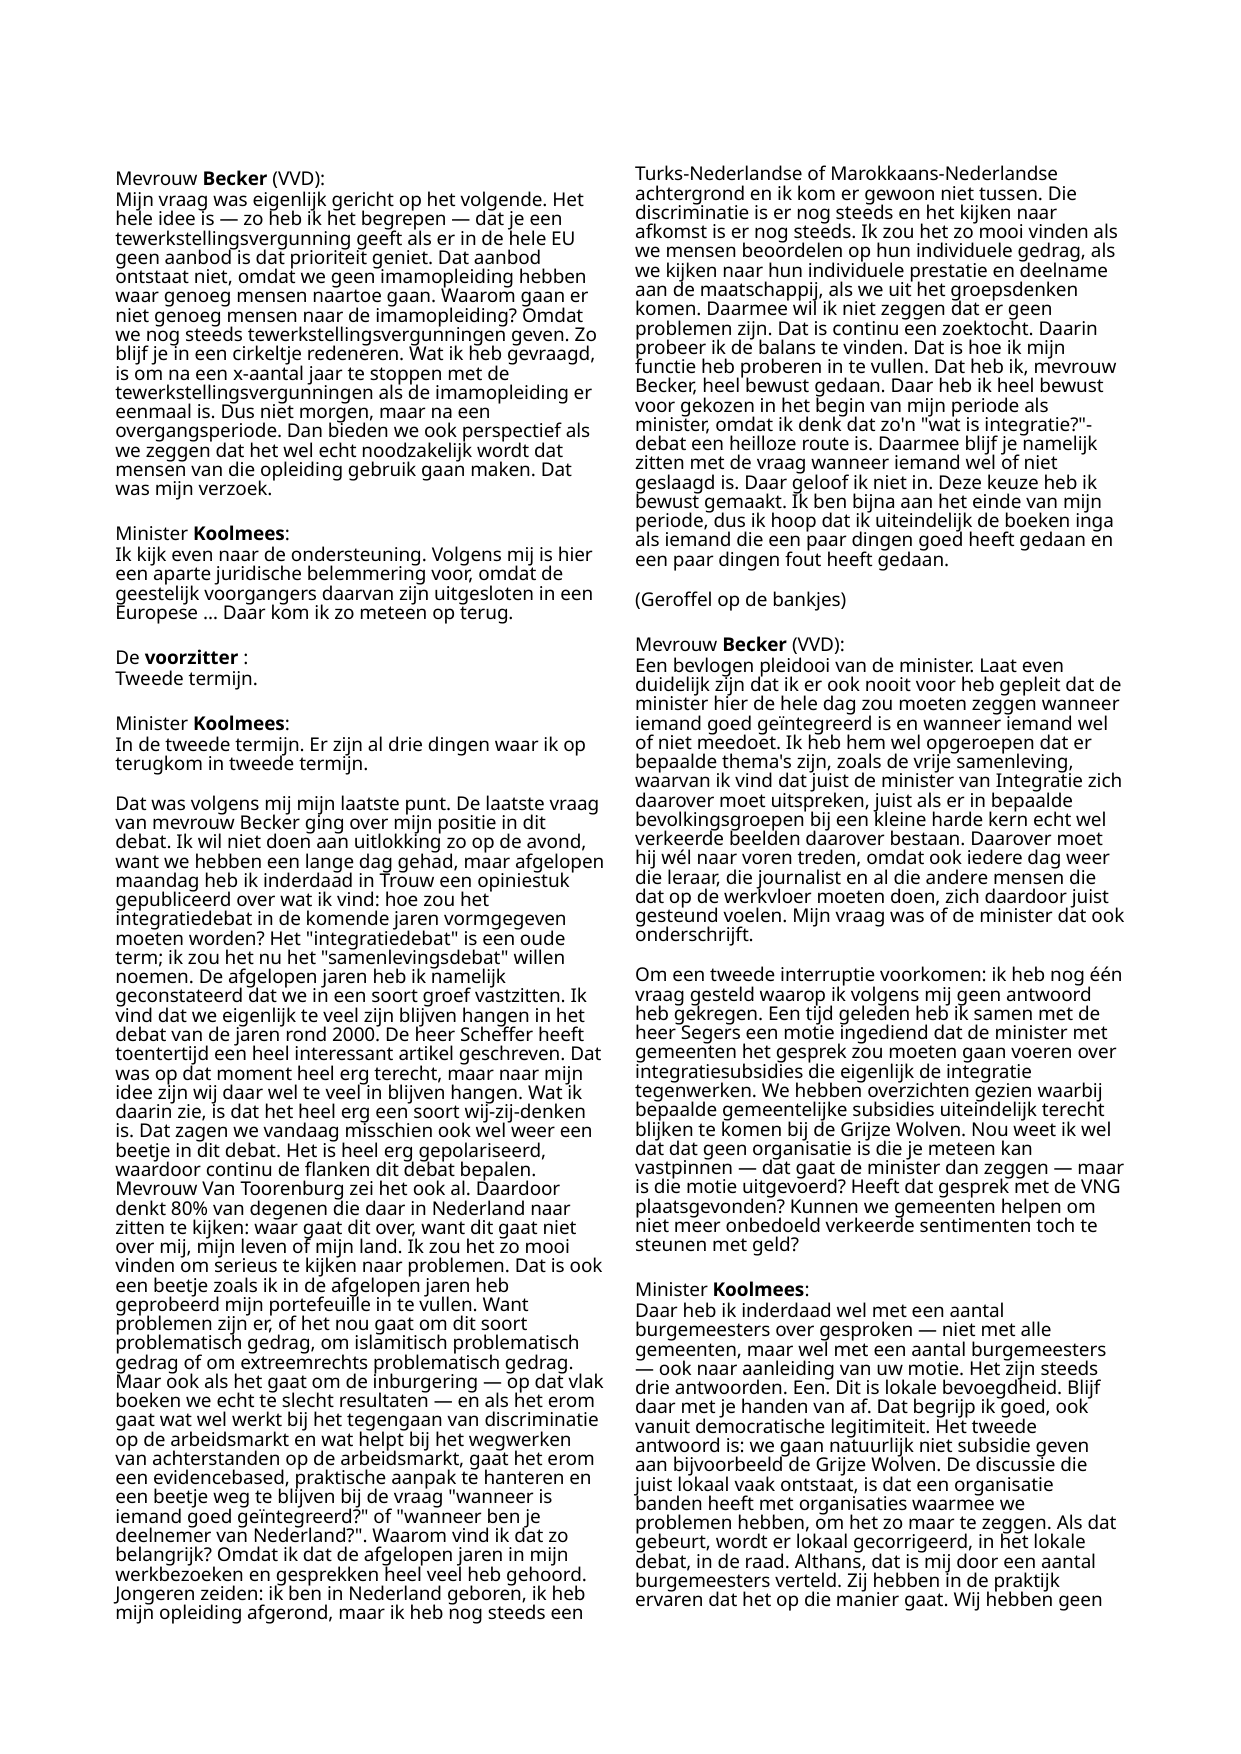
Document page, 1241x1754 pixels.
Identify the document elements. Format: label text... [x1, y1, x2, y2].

text Mevrouw Becker (VVD): [115, 165, 605, 191]
text Turks-Nederlandse of Marokkaans-Nederlandse achtergrond en ik kom er gewoon niet tussen. Die discriminatie is er nog steeds en het kijken naar afkomst is er nog steeds. Ik zou het zo mooi vinden als we mensen beoordelen op hun individuele gedrag, als we kijken naar hun individuele prestatie en deelname aan de maatschappij, als we uit het groepsdenken komen. Daarmee wil ik niet zeggen dat er geen problemen zijn. Dat is continu een zoektocht. Daarin probeer ik de balans te vinden. Dat is hoe ik mijn functie heb proberen in te vullen. Dat heb ik, mevrouw Becker, heel bewust gedaan. Daar heb ik heel bewust voor gekozen in het begin van mijn periode als minister, omdat ik denk dat zo'n "wat is integratie?"-debat een heilloze route is. Daarmee blijf je namelijk zitten met de vraag wanneer iemand wel of niet geslaagd is. Daar geloof ik niet in. Deze keuze heb ik bewust gemaakt. Ik ben bijna aan het einde van mijn periode, dus ik hoop dat ik uiteindelijk de boeken inga als iemand die een paar dingen goed heeft gedaan en een paar dingen fout heeft gedaan. [635, 165, 1125, 570]
text Minister Koolmees: [635, 1276, 1125, 1302]
text Om een tweede interruptie voorkomen: ik heb nog één vraag gesteld waarop ik volgens mij geen antwoord heb gekregen. Een tijd geleden heb ik samen met de heer Segers een motie ingediend dat de minister met gemeenten het gesprek zou moeten gaan voeren over integratiesubsidies die eigenlijk de integratie tegenwerken. We hebben overzichten gezien waarbij bepaalde gemeentelijke subsidies uiteindelijk terecht blijken te komen bij de Grijze Wolven. Nou weet ik wel dat dat geen organisatie is die je meteen kan vastpinnen — dat gaat de minister dan zeggen — maar is die motie uitgevoerd? Heeft dat gesprek met de VNG plaatsgevonden? Kunnen we gemeenten helpen om niet meer onbedoeld verkeerde sentimenten toch te steunen met geld? [635, 966, 1125, 1256]
text Mevrouw Becker (VVD): [635, 631, 1125, 657]
text Tweede termijn. [115, 670, 605, 689]
text Een bevlogen pleidooi van de minister. Laat even duidelijk zijn dat ik er ook nooit voor heb gepleit dat de minister hier de hele dag zou moeten zeggen wanneer iemand goed geïntegreerd is en wanneer iemand wel of niet meedoet. Ik heb hem wel opgeroepen dat er bepaalde thema's zijn, zoals de vrije samenleving, waarvan ik vind dat juist de minister van Integratie zich daarover moet uitspreken, juist als er in bepaalde bevolkingsgroepen bij een kleine harde kern echt wel verkeerde beelden daarover bestaan. Daarover moet hij wél naar voren treden, omdat ook iedere dag weer die leraar, die journalist en al die andere mensen die dat op de werkvloer moeten doen, zich daardoor juist gesteund voelen. Mijn vraag was of de minister dat ook onderschrijft. [635, 657, 1125, 946]
text Mijn vraag was eigenlijk gericht op het volgende. Het hele idee is — zo heb ik het begrepen — dat je een tewerkstellingsvergunning geeft als er in de hele EU geen aanbod is dat prioriteit geniet. Dat aanbod ontstaat niet, omdat we geen imamopleiding hebben waar genoeg mensen naartoe gaan. Waarom gaan er niet genoeg mensen naar de imamopleiding? Omdat we nog steeds tewerkstellingsvergunningen geven. Zo blijf je in een cirkeltje redeneren. Wat ik heb gevraagd, is om na een x-aantal jaar te stoppen met de tewerkstellingsvergunningen als de imamopleiding er eenmaal is. Dus niet morgen, maar na een overgangsperiode. Dan bieden we ook perspectief als we zeggen dat het wel echt noodzakelijk wordt dat mensen van die opleiding gebruik gaan maken. Dat was mijn verzoek. [115, 191, 605, 499]
text Ik kijk even naar de ondersteuning. Volgens mij is hier een aparte juridische belemmering voor, omdat de geestelijk voorgangers daarvan zijn uitgesloten in een Europese … Daar kom ik zo meteen op terug. [115, 546, 605, 623]
text Daar heb ik inderdaad wel met een aantal burgemeesters over gesproken — niet met alle gemeenten, maar wel met een aantal burgemeesters — ook naar aanleiding van uw motie. Het zijn steeds drie antwoorden. Een. Dit is lokale bevoegdheid. Blijf daar met je handen van af. Dat begrijp ik goed, ook vanuit democratische legitimiteit. Het tweede antwoord is: we gaan natuurlijk niet subsidie geven aan bijvoorbeeld de Grijze Wolven. De discussie die juist lokaal vaak ontstaat, is dat een organisatie banden heeft met organisaties waarmee we problemen hebben, om het zo maar te zeggen. Als dat gebeurt, wordt er lokaal gecorrigeerd, in het lokale debat, in de raad. Althans, dat is mij door een aantal burgemeesters verteld. Zij hebben in de praktijk ervaren dat het op die manier gaat. Wij hebben geen [635, 1302, 1125, 1610]
text (Geroffel op de bankjes) [635, 591, 1125, 610]
text Minister Koolmees: [115, 520, 605, 546]
text De voorzitter : [115, 644, 605, 670]
text In de tweede termijn. Er zijn al drie dingen waar ik op terugkom in tweede termijn. [115, 736, 605, 774]
text Dat was volgens mij mijn laatste punt. De laatste vraag van mevrouw Becker ging over mijn positie in dit debat. Ik wil niet doen aan uitlokking zo op de avond, want we hebben een lange dag gehad, maar afgelopen maandag heb ik inderdaad in Trouw een opiniestuk gepubliceerd over wat ik vind: hoe zou het integratiedebat in de komende jaren vormgegeven moeten worden? Het "integratiedebat" is een oude term; ik zou het nu het "samenlevingsdebat" willen noemen. De afgelopen jaren heb ik namelijk geconstateerd dat we in een soort groef vastzitten. Ik vind dat we eigenlijk te veel zijn blijven hangen in het debat van de jaren rond 2000. De heer Scheffer heeft toentertijd een heel interessant artikel geschreven. Dat was op dat moment heel erg terecht, maar naar mijn idee zijn wij daar wel te veel in blijven hangen. Wat ik daarin zie, is dat het heel erg een soort wij-zij-denken is. Dat zagen we vandaag misschien ook wel weer een beetje in dit debat. Het is heel erg gepolariseerd, waardoor continu de flanken dit debat bepalen. Mevrouw Van Toorenburg zei het ook al. Daardoor denkt 80% van degenen die daar in Nederland naar zitten te kijken: waar gaat dit over, want dit gaat niet over mij, mijn leven of mijn land. Ik zou het zo mooi vinden om serieus te kijken naar problemen. Dat is ook een beetje zoals ik in de afgelopen jaren heb geprobeerd mijn portefeuille in te vullen. Want problemen zijn er, of het nou gaat om dit soort problematisch gedrag, om islamitisch problematisch gedrag of om extreemrechts problematisch gedrag. Maar ook als het gaat om de inburgering — op dat vlak boeken we echt te slecht resultaten — en als het erom gaat wat wel werkt bij het tegengaan van discriminatie op de arbeidsmarkt en wat helpt bij het wegwerken van achterstanden op de arbeidsmarkt, gaat het erom een evidencebased, praktische aanpak te hanteren en een beetje weg te blijven bij de vraag "wanneer is iemand goed geïntegreerd?" of "wanneer ben je deelnemer van Nederland?". Waarom vind ik dat zo belangrijk? Omdat ik dat de afgelopen jaren in mijn werkbezoeken en gesprekken heel veel heb gehoord. Jongeren zeiden: ik ben in Nederland geboren, ik heb mijn opleiding afgerond, maar ik heb nog steeds een [115, 795, 605, 1623]
text Minister Koolmees: [115, 710, 605, 736]
